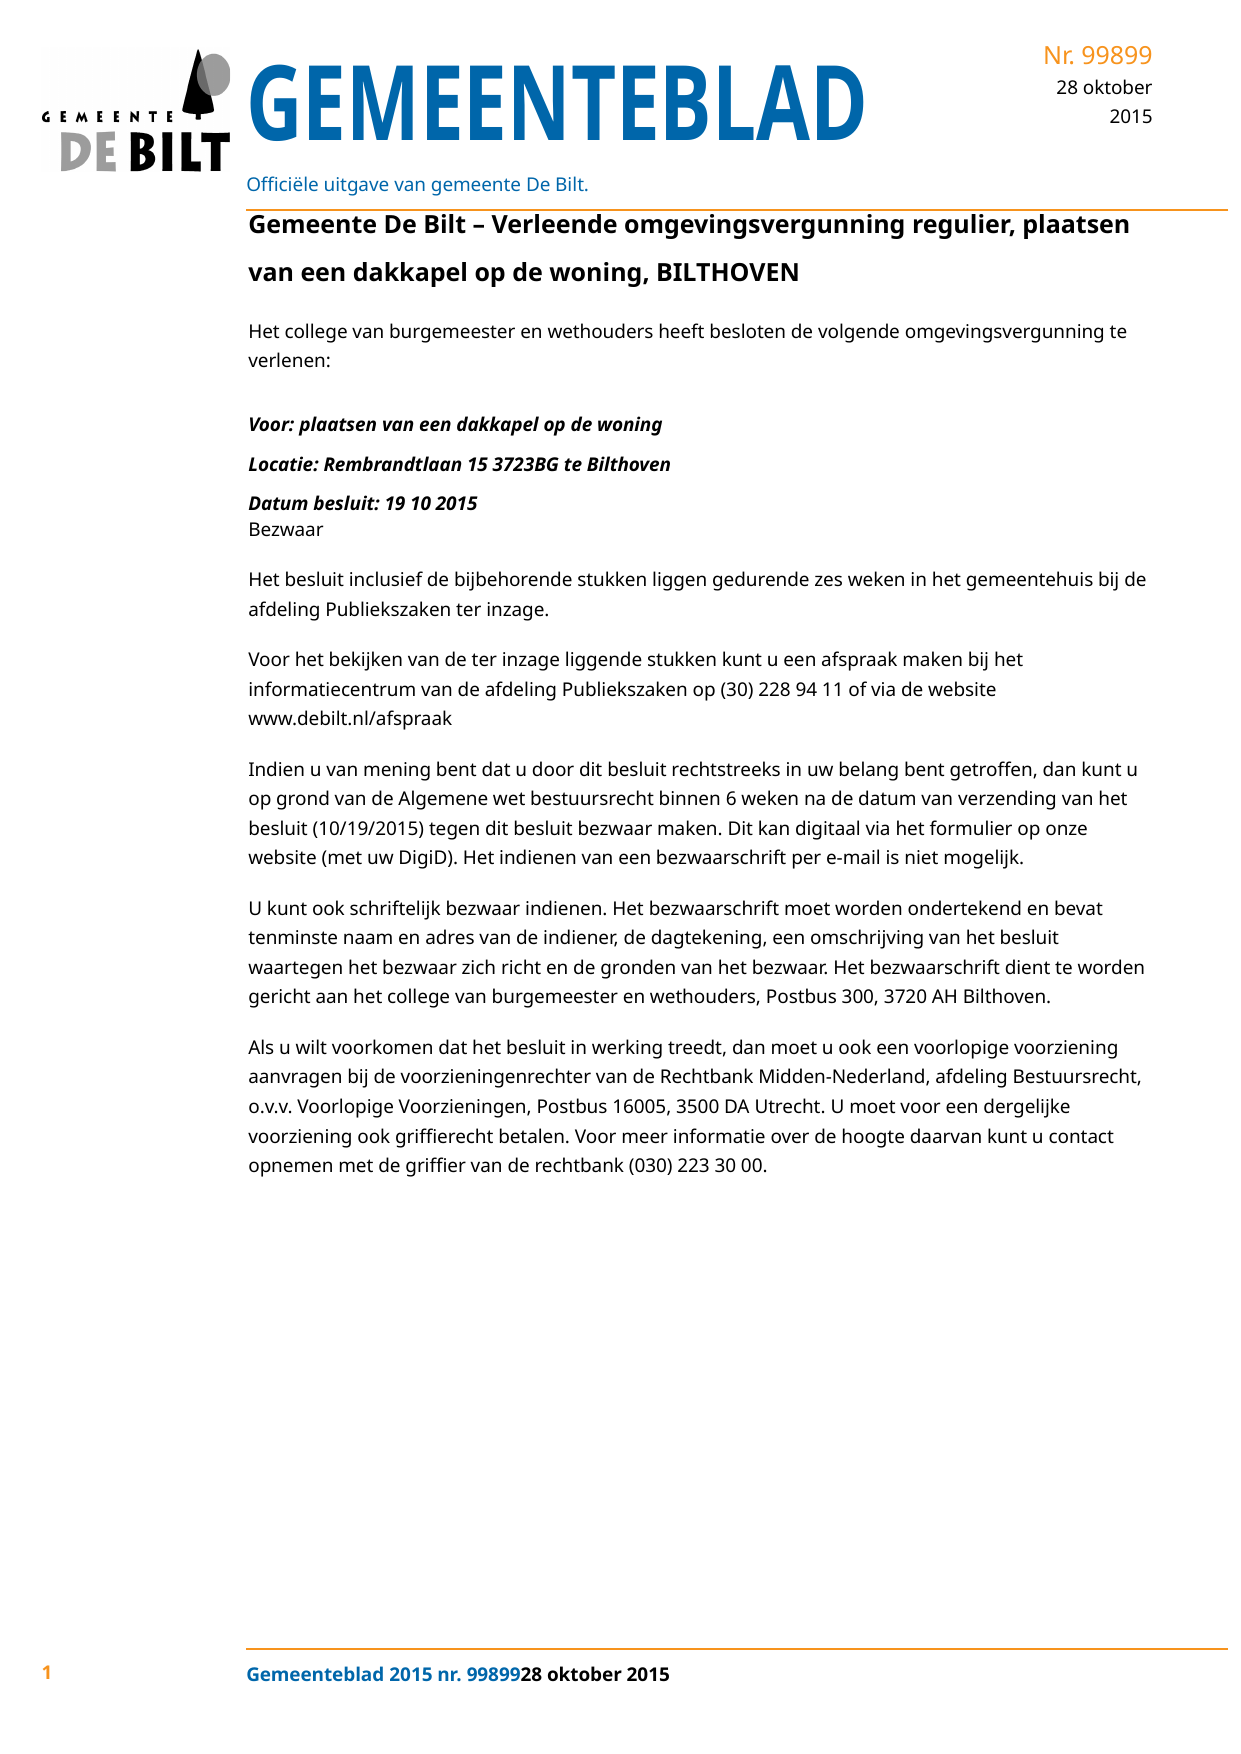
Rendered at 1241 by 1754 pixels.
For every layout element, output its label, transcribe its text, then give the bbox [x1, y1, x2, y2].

picture [41, 47, 231, 172]
text Bezwaar [248, 516, 1152, 541]
text Voor het bekijken van de ter inzage liggende stukken kunt u een afspraak maken bij het informatiecentrum van de afdeling Publiekszaken op (30) 228 94 11 of via de website www.debilt.nl/afspraak [248, 646, 1152, 731]
text Indien u van mening bent dat u door dit besluit rechtstreeks in uw belang bent getroffen, dan kunt u op grond van de Algemene wet bestuursrecht binnen 6 weken na de datum van verzending van het besluit (10/19/2015) tegen dit besluit bezwaar maken. Dit kan digitaal via het formulier op onze website (met uw DigiD). Het indienen van een bezwaarschrift per e-mail is niet mogelijk. [248, 756, 1152, 870]
text Het besluit inclusief de bijbehorende stukken liggen gedurende zes weken in het gemeentehuis bij de afdeling Publiekszaken ter inzage. [248, 566, 1152, 621]
text Gemeente De Bilt – Verleende omgevingsvergunning regulier, plaatsen van een dakkapel op de woning, BILTHOVEN [248, 211, 1152, 288]
text Locatie: Rembrandtlaan 15 3723BG te Bilthoven [248, 451, 1152, 476]
text Datum besluit: 19 10 2015 [248, 490, 1152, 516]
text Het college van burgemeester en wethouders heeft besloten de volgende omgevingsvergunning te verlenen: [248, 318, 1152, 373]
text Voor: plaatsen van een dakkapel op de woning [248, 411, 1152, 437]
text U kunt ook schriftelijk bezwaar indienen. Het bezwaarschrift moet worden ondertekend en bevat tenminste naam en adres van de indiener, de dagtekening, een omschrijving van het besluit waartegen het bezwaar zich richt en de gronden van het bezwaar. Het bezwaarschrift dient te worden gericht aan het college van burgemeester en wethouders, Postbus 300, 3720 AH Bilthoven. [248, 895, 1152, 1009]
text Als u wilt voorkomen dat het besluit in werking treedt, dan moet u ook een voorlopige voorziening aanvragen bij de voorzieningenrechter van de Rechtbank Midden-Nederland, afdeling Bestuursrecht, o.v.v. Voorlopige Voorzieningen, Postbus 16005, 3500 DA Utrecht. U moet voor een dergelijke voorziening ook griffierecht betalen. Voor meer informatie over de hoogte daarvan kunt u contact opnemen met de griffier van de rechtbank (030) 223 30 00. [248, 1034, 1152, 1178]
